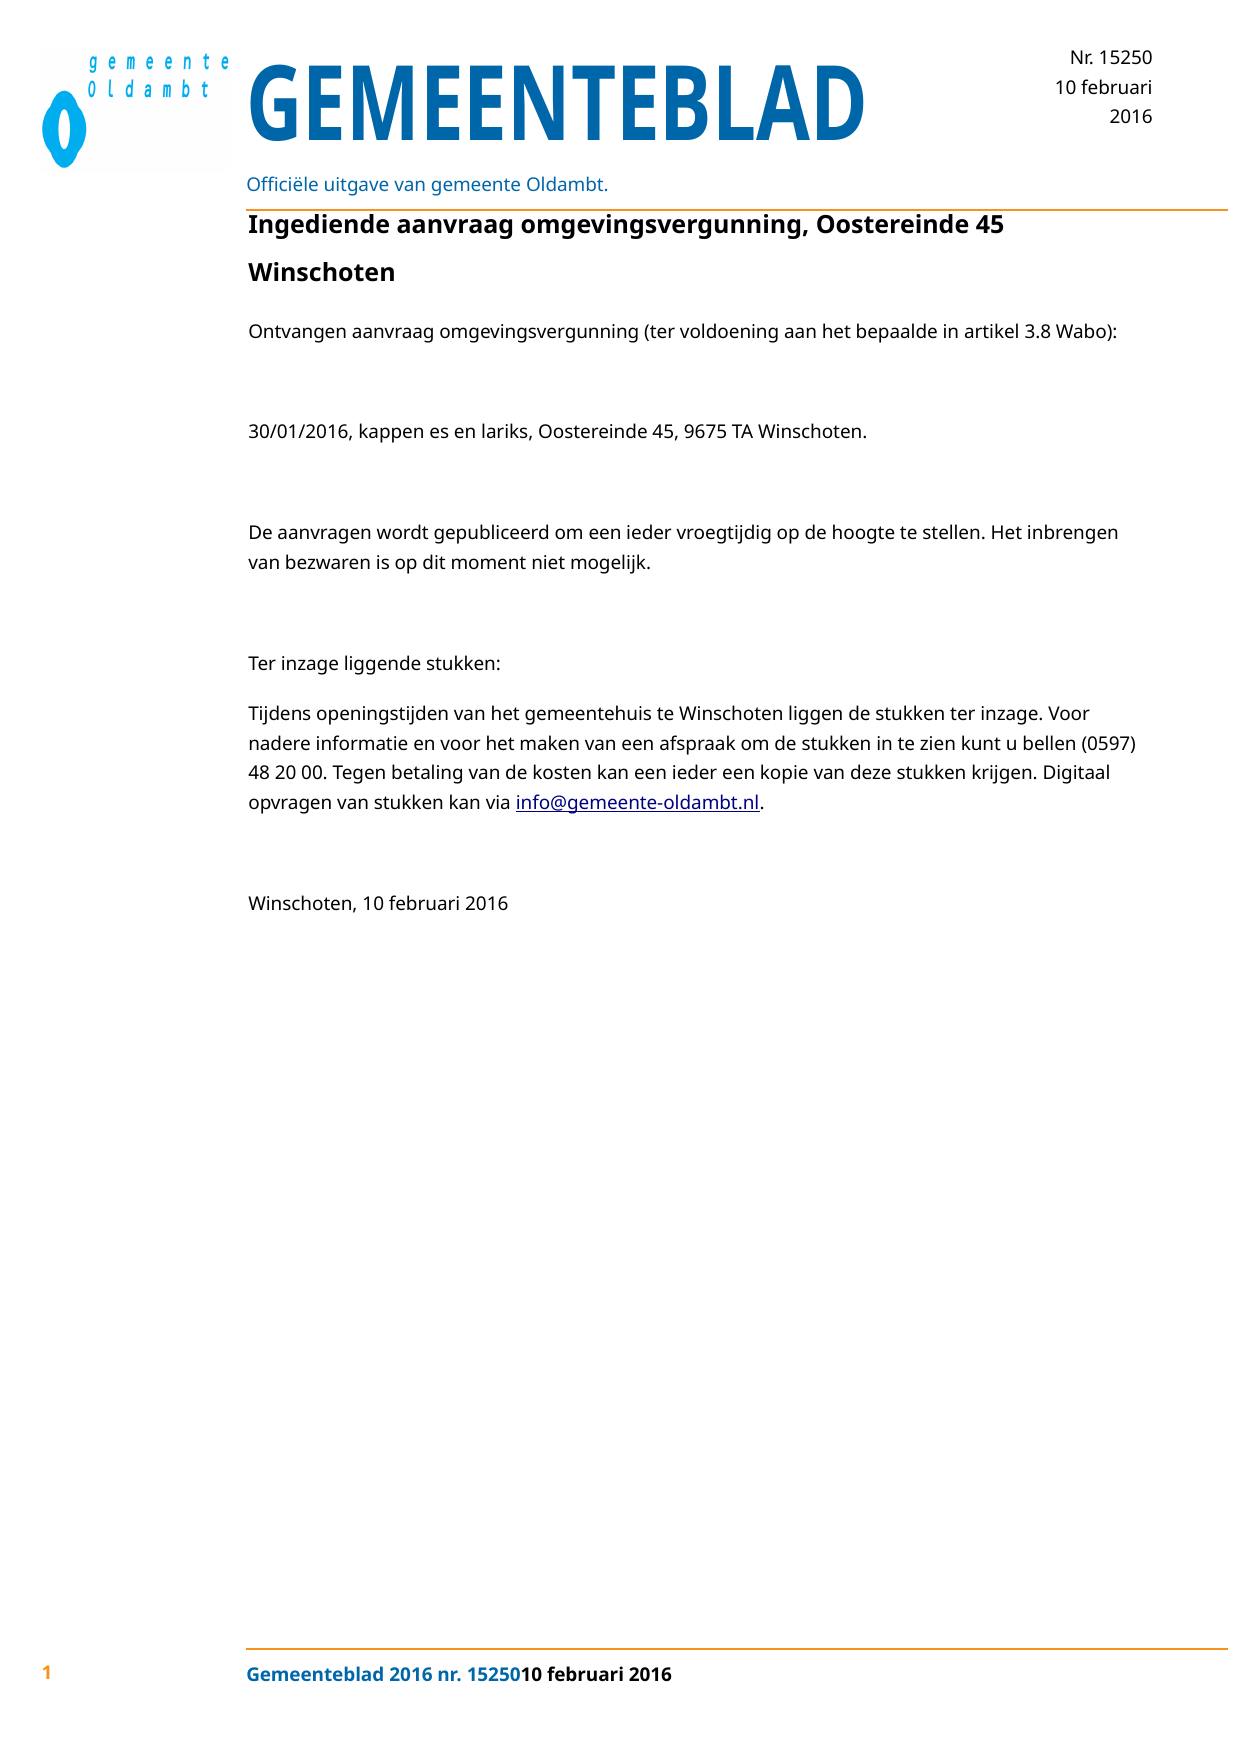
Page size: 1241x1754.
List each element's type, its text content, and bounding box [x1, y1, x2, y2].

text Ontvangen aanvraag omgevingsvergunning (ter voldoening aan het bepaalde in artikel 3.8 Wabo): [248, 318, 1152, 344]
text Ter inzage liggende stukken: [248, 650, 1152, 676]
text Winschoten, 10 februari 2016 [248, 890, 1152, 916]
text Tijdens openingstijden van het gemeentehuis te Winschoten liggen de stukken ter inzage. Voor nadere informatie en voor het maken van een afspraak om de stukken in te zien kunt u bellen (0597) 48 20 00. Tegen betaling van de kosten kan een ieder een kopie van deze stukken krijgen. Digitaal opvragen van stukken kan via info@gemeente-oldambt.nl. [248, 700, 1152, 815]
text 30/01/2016, kappen es en lariks, Oostereinde 45, 9675 TA Winschoten. [248, 419, 1152, 444]
text Ingediende aanvraag omgevingsvergunning, Oostereinde 45 Winschoten [248, 211, 1152, 288]
text De aanvragen wordt gepubliceerd om een ieder vroegtijdig op de hoogte te stellen. Het inbrengen van bezwaren is op dit moment niet mogelijk. [248, 519, 1152, 575]
picture [41, 47, 231, 172]
